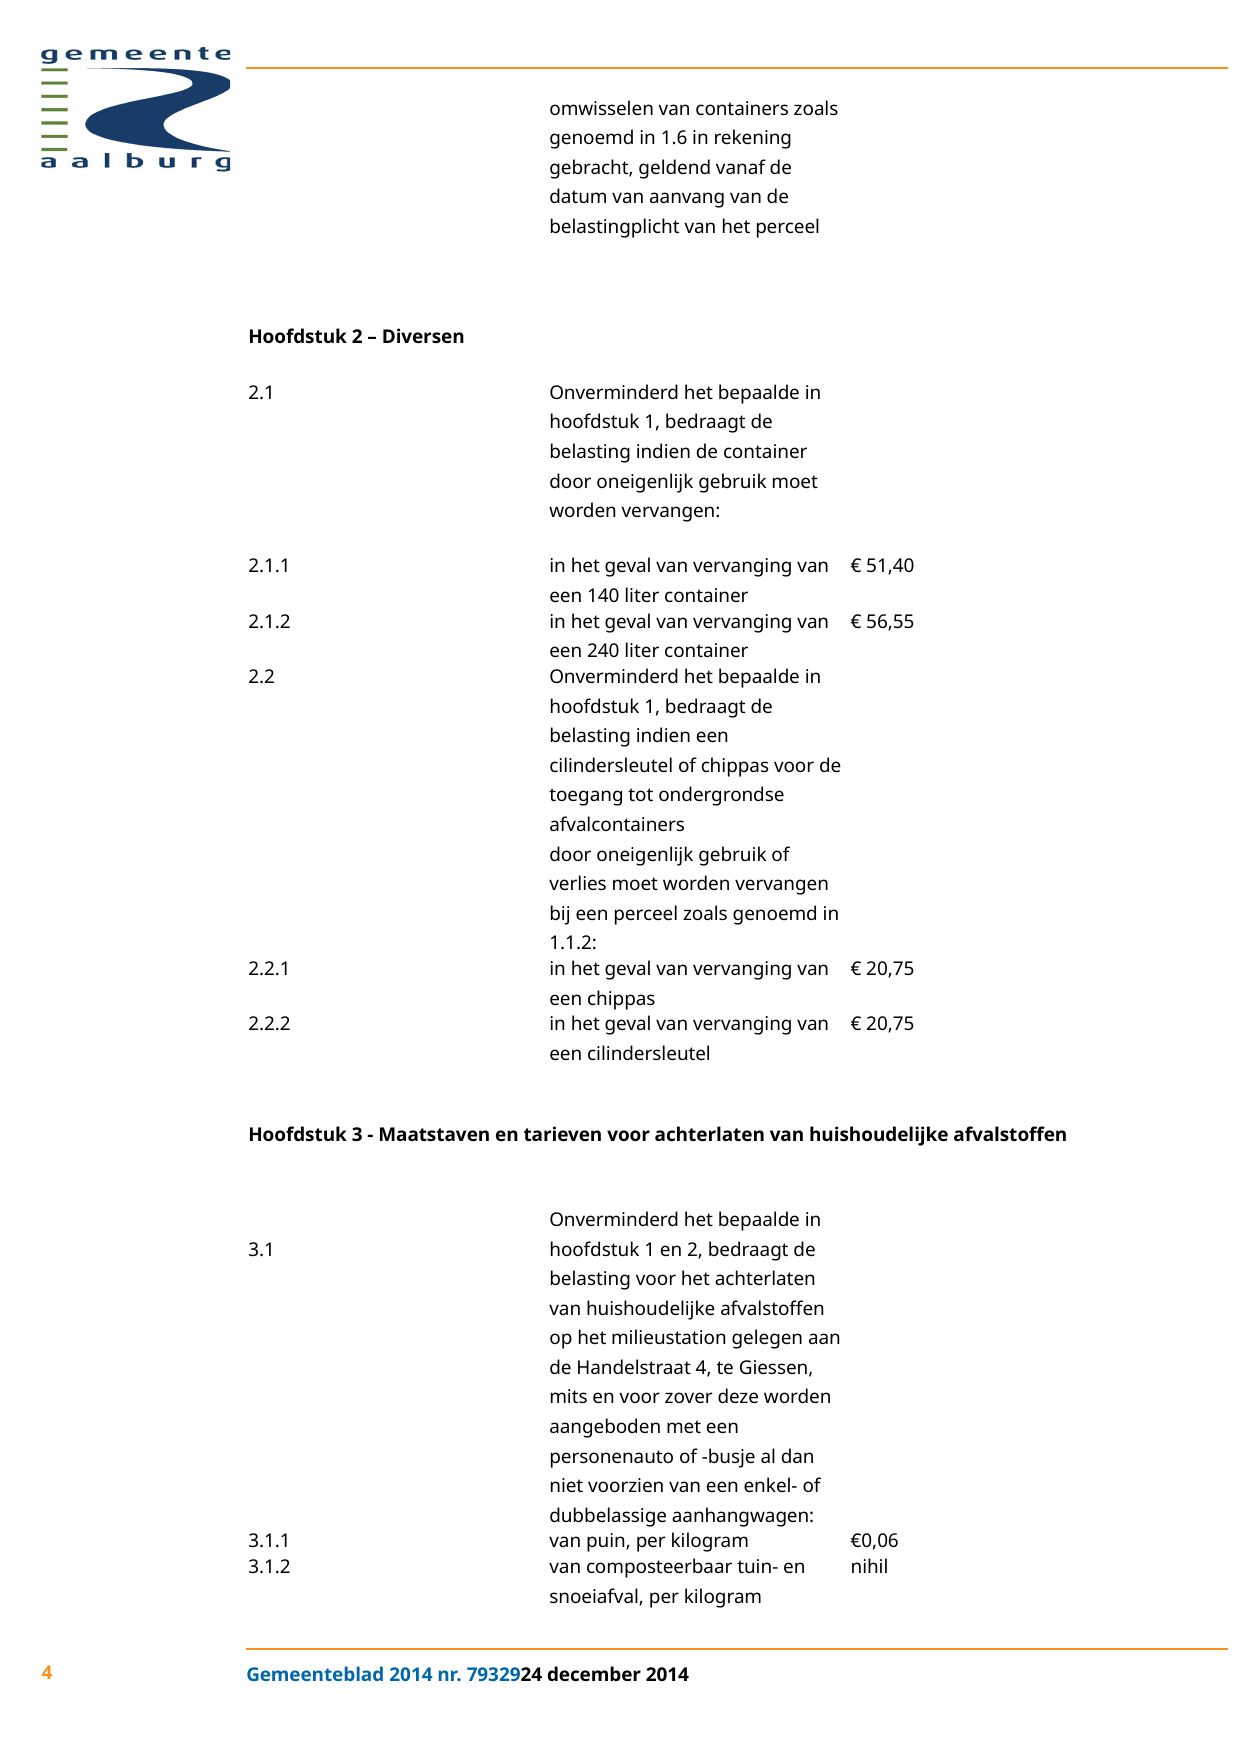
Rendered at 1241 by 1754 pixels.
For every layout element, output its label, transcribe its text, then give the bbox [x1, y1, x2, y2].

table_header 3.1 [248, 1206, 549, 1528]
picture [41, 47, 231, 172]
table_cell van puin, per kilogram [549, 1528, 850, 1553]
table_cell Onverminderd het bepaalde in hoofdstuk 1, bedraagt de belasting indien een cilindersleutel of chippas voor de toegang tot ondergrondse afvalcontainers door oneigenlijk gebruik of verlies moet worden vervangen bij een perceel zoals genoemd in 1.1.2: [549, 663, 850, 955]
table_cell [248, 95, 549, 239]
table_cell € 20,75 [850, 1011, 1152, 1066]
table_cell in het geval van vervanging van een 240 liter container [549, 608, 850, 663]
table_header 2.1 [248, 379, 549, 553]
table_header Onverminderd het bepaalde in hoofdstuk 1 en 2, bedraagt de belasting voor het achterlaten van huishoudelijke afvalstoffen op het milieustation gelegen aan de Handelstraat 4, te Giessen, mits en voor zover deze worden aangeboden met een personenauto of -busje al dan niet voorzien van een enkel- of dubbelassige aanhangwagen: [549, 1206, 850, 1528]
table_header Onverminderd het bepaalde in hoofdstuk 1, bedraagt de belasting indien de container door oneigenlijk gebruik moet worden vervangen: [549, 379, 850, 553]
table_cell 2.2 [248, 663, 549, 955]
table_cell in het geval van vervanging van een 140 liter container [549, 553, 850, 608]
table_cell [850, 95, 1152, 239]
table_cell 3.1.1 [248, 1528, 549, 1553]
table_cell 2.1.1 [248, 553, 549, 608]
table_cell nihil [850, 1554, 1152, 1609]
text Hoofdstuk 3 - Maatstaven en tarieven voor achterlaten van huishoudelijke afvalstoffen [248, 1121, 1152, 1147]
table_cell 2.2.1 [248, 955, 549, 1011]
table_cell €0,06 [850, 1528, 1152, 1553]
table_cell 3.1.2 [248, 1554, 549, 1609]
table_cell van composteerbaar tuin- en snoeiafval, per kilogram [549, 1554, 850, 1609]
table_cell 2.2.2 [248, 1011, 549, 1066]
table_cell omwisselen van containers zoals genoemd in 1.6 in rekening gebracht, geldend vanaf de datum van aanvang van de belastingplicht van het perceel [549, 95, 850, 239]
table_cell € 20,75 [850, 955, 1152, 1011]
table_cell in het geval van vervanging van een cilindersleutel [549, 1011, 850, 1066]
table_cell 2.1.2 [248, 608, 549, 663]
table_cell € 56,55 [850, 608, 1152, 663]
table_cell € 51,40 [850, 553, 1152, 608]
table_cell in het geval van vervanging van een chippas [549, 955, 850, 1011]
text Hoofdstuk 2 – Diversen [248, 324, 1152, 349]
